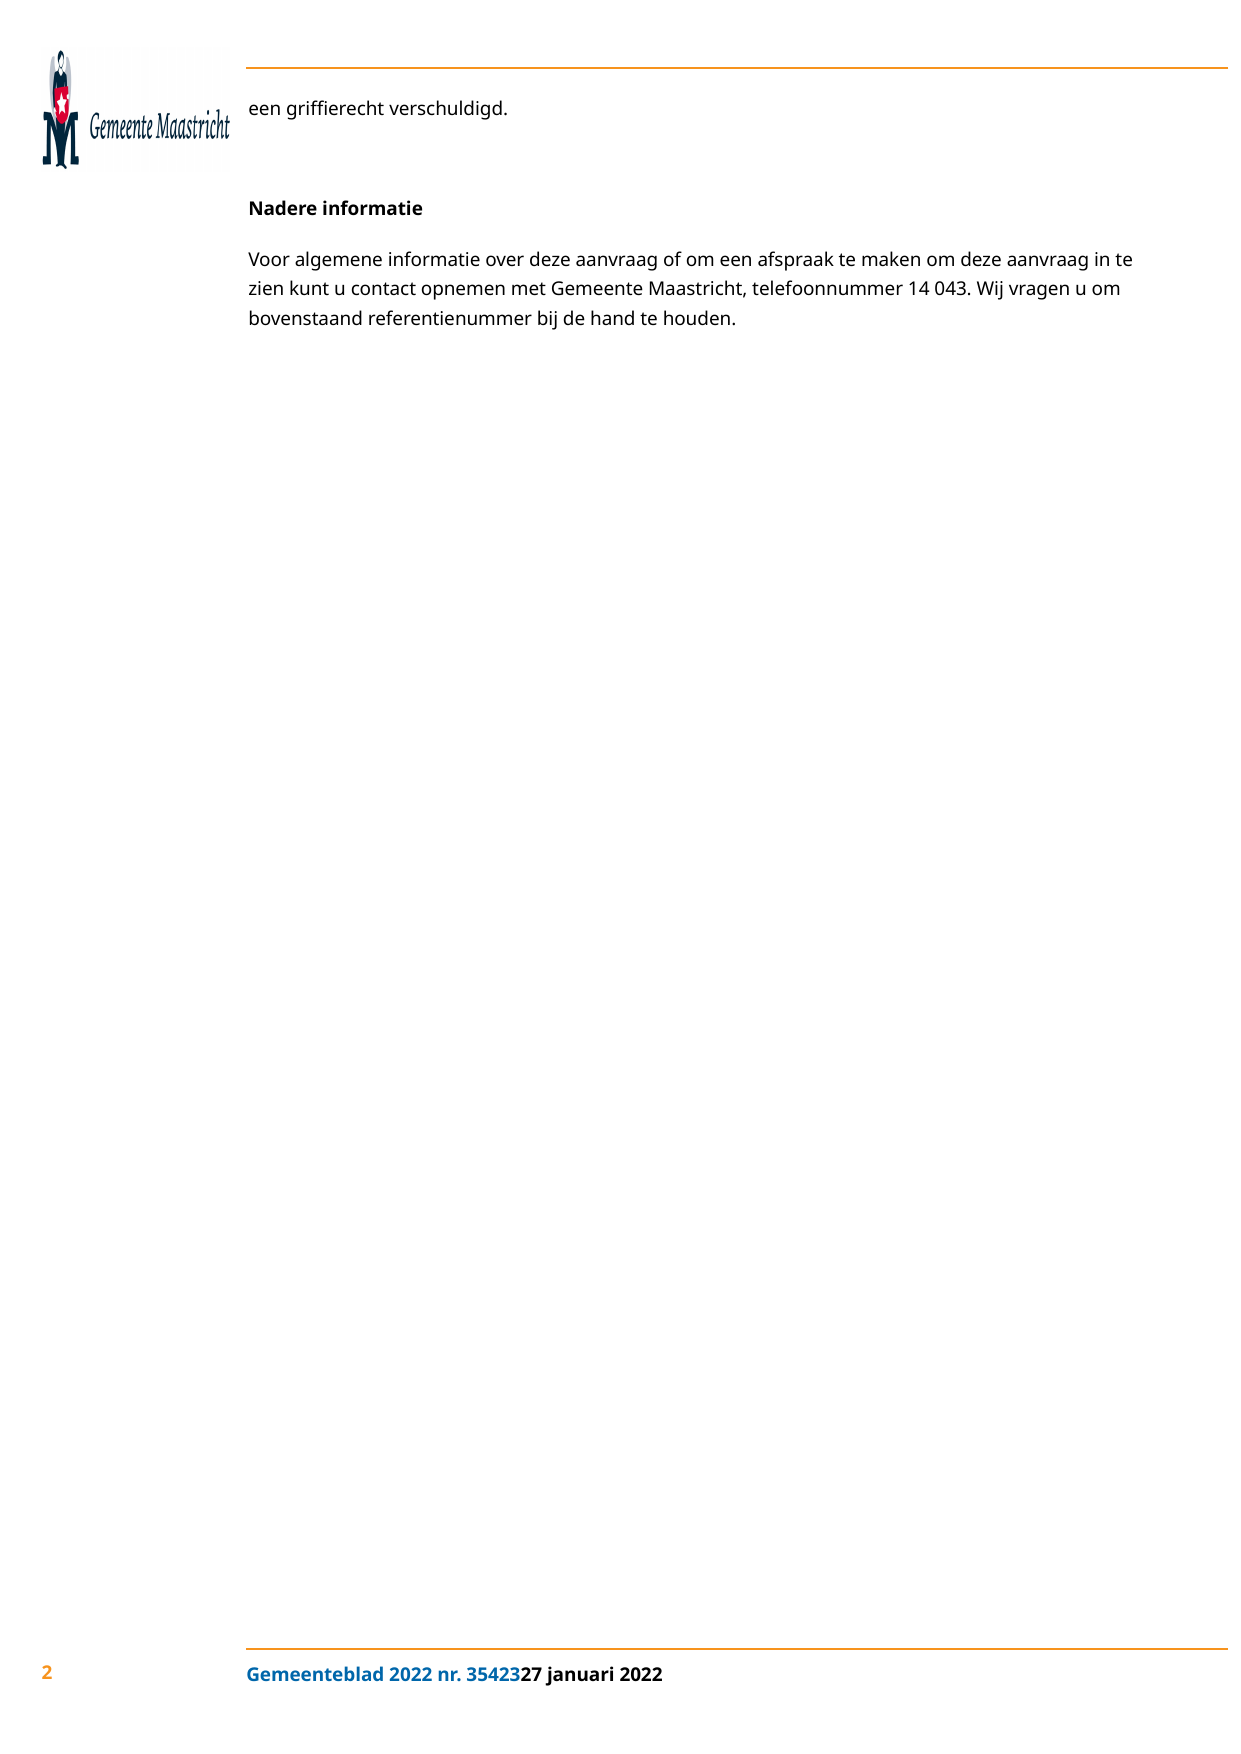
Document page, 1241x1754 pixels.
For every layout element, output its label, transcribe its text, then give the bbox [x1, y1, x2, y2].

text een griffierecht verschuldigd. [248, 95, 1152, 121]
text Voor algemene informatie over deze aanvraag of om een afspraak te maken om deze aanvraag in te zien kunt u contact opnemen met Gemeente Maastricht, telefoonnummer 14 043. Wij vragen u om bovenstaand referentienummer bij de hand te houden. [248, 246, 1152, 331]
text Nadere informatie [248, 196, 1152, 221]
picture [41, 47, 231, 172]
